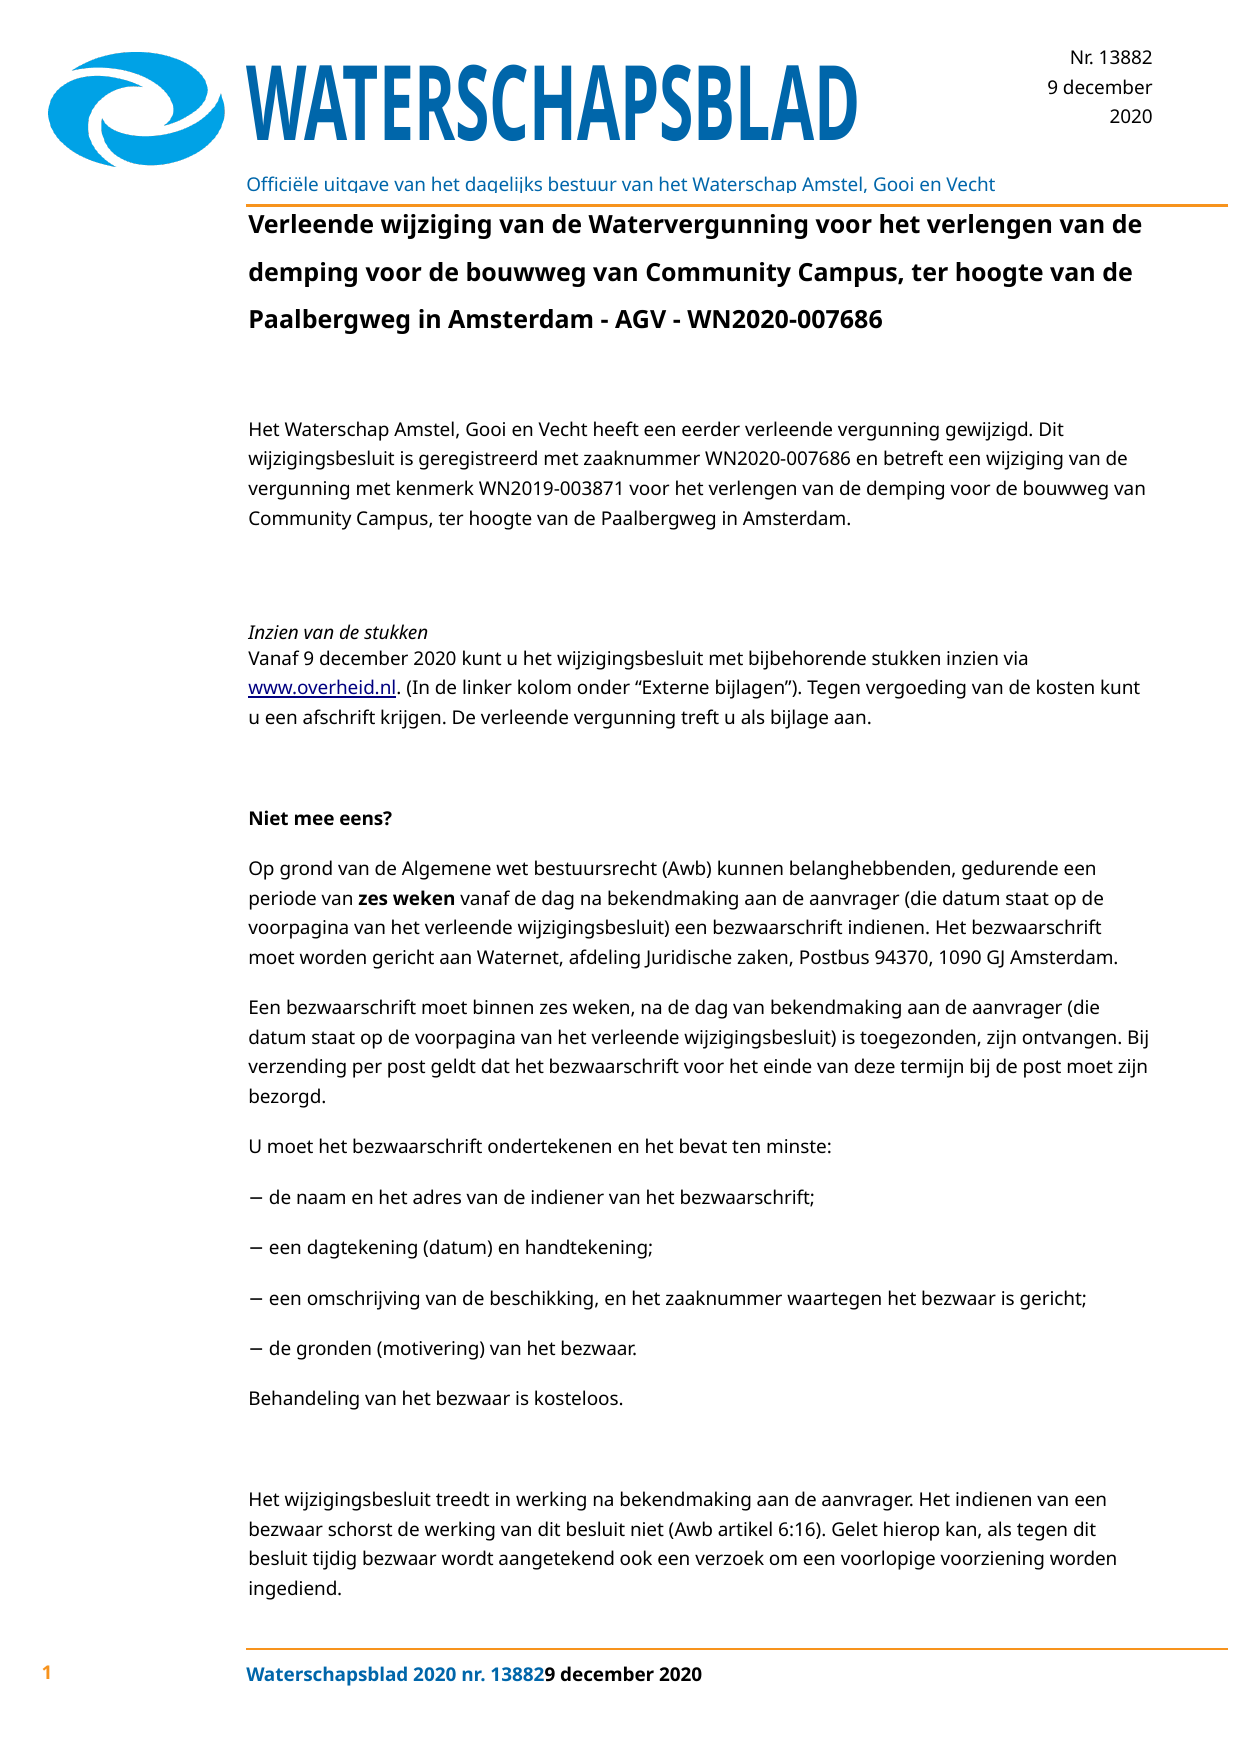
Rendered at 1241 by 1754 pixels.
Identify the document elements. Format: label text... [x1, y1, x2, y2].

picture [41, 47, 231, 172]
text Een bezwaarschrift moet binnen zes weken, na de dag van bekendmaking aan de aanvrager (die datum staat op de voorpagina van het verleende wijzigingsbesluit) is toegezonden, zijn ontvangen. Bij verzending per post geldt dat het bezwaarschrift voor het einde van deze termijn bij de post moet zijn bezorgd. [248, 994, 1152, 1109]
text Op grond van de Algemene wet bestuursrecht (Awb) kunnen belanghebbenden, gedurende een periode van zes weken vanaf de dag na bekendmaking aan de aanvrager (die datum staat op de voorpagina van het verleende wijzigingsbesluit) een bezwaarschrift indienen. Het bezwaarschrift moet worden gericht aan Waternet, afdeling Juridische zaken, Postbus 94370, 1090 GJ Amsterdam. [248, 855, 1152, 970]
text − een omschrijving van de beschikking, en het zaaknummer waartegen het bezwaar is gericht; [248, 1285, 1152, 1311]
text Vanaf 9 december 2020 kunt u het wijzigingsbesluit met bijbehorende stukken inzien via www.overheid.nl. (In de linker kolom onder “Externe bijlagen”). Tegen vergoeding van de kosten kunt u een afschrift krijgen. De verleende vergunning treft u als bijlage aan. [248, 645, 1152, 730]
text Niet mee eens? [248, 805, 1152, 831]
text − de gronden (motivering) van het bezwaar. [248, 1335, 1152, 1361]
text − een dagtekening (datum) en handtekening; [248, 1234, 1152, 1260]
text Het wijzigingsbesluit treedt in werking na bekendmaking aan de aanvrager. Het indienen van een bezwaar schorst de werking van dit besluit niet (Awb artikel 6:16). Gelet hierop kan, als tegen dit besluit tijdig bezwaar wordt aangetekend ook een verzoek om een voorlopige voorziening worden ingediend. [248, 1486, 1152, 1601]
text U moet het bezwaarschrift ondertekenen en het bevat ten minste: [248, 1133, 1152, 1159]
text Behandeling van het bezwaar is kosteloos. [248, 1386, 1152, 1411]
text − de naam en het adres van de indiener van het bezwaarschrift; [248, 1184, 1152, 1210]
text Inzien van de stukken [248, 619, 1152, 645]
text Het Waterschap Amstel, Gooi en Vecht heeft een eerder verleende vergunning gewijzigd. Dit wijzigingsbesluit is geregistreerd met zaaknummer WN2020-007686 en betreft een wijziging van de vergunning met kenmerk WN2019-003871 voor het verlengen van de demping voor de bouwweg van Community Campus, ter hoogte van de Paalbergweg in Amsterdam. [248, 416, 1152, 530]
text Verleende wijziging van de Watervergunning voor het verlengen van de demping voor de bouwweg van Community Campus, ter hoogte van de Paalbergweg in Amsterdam - AGV - WN2020-007686 [248, 207, 1152, 336]
